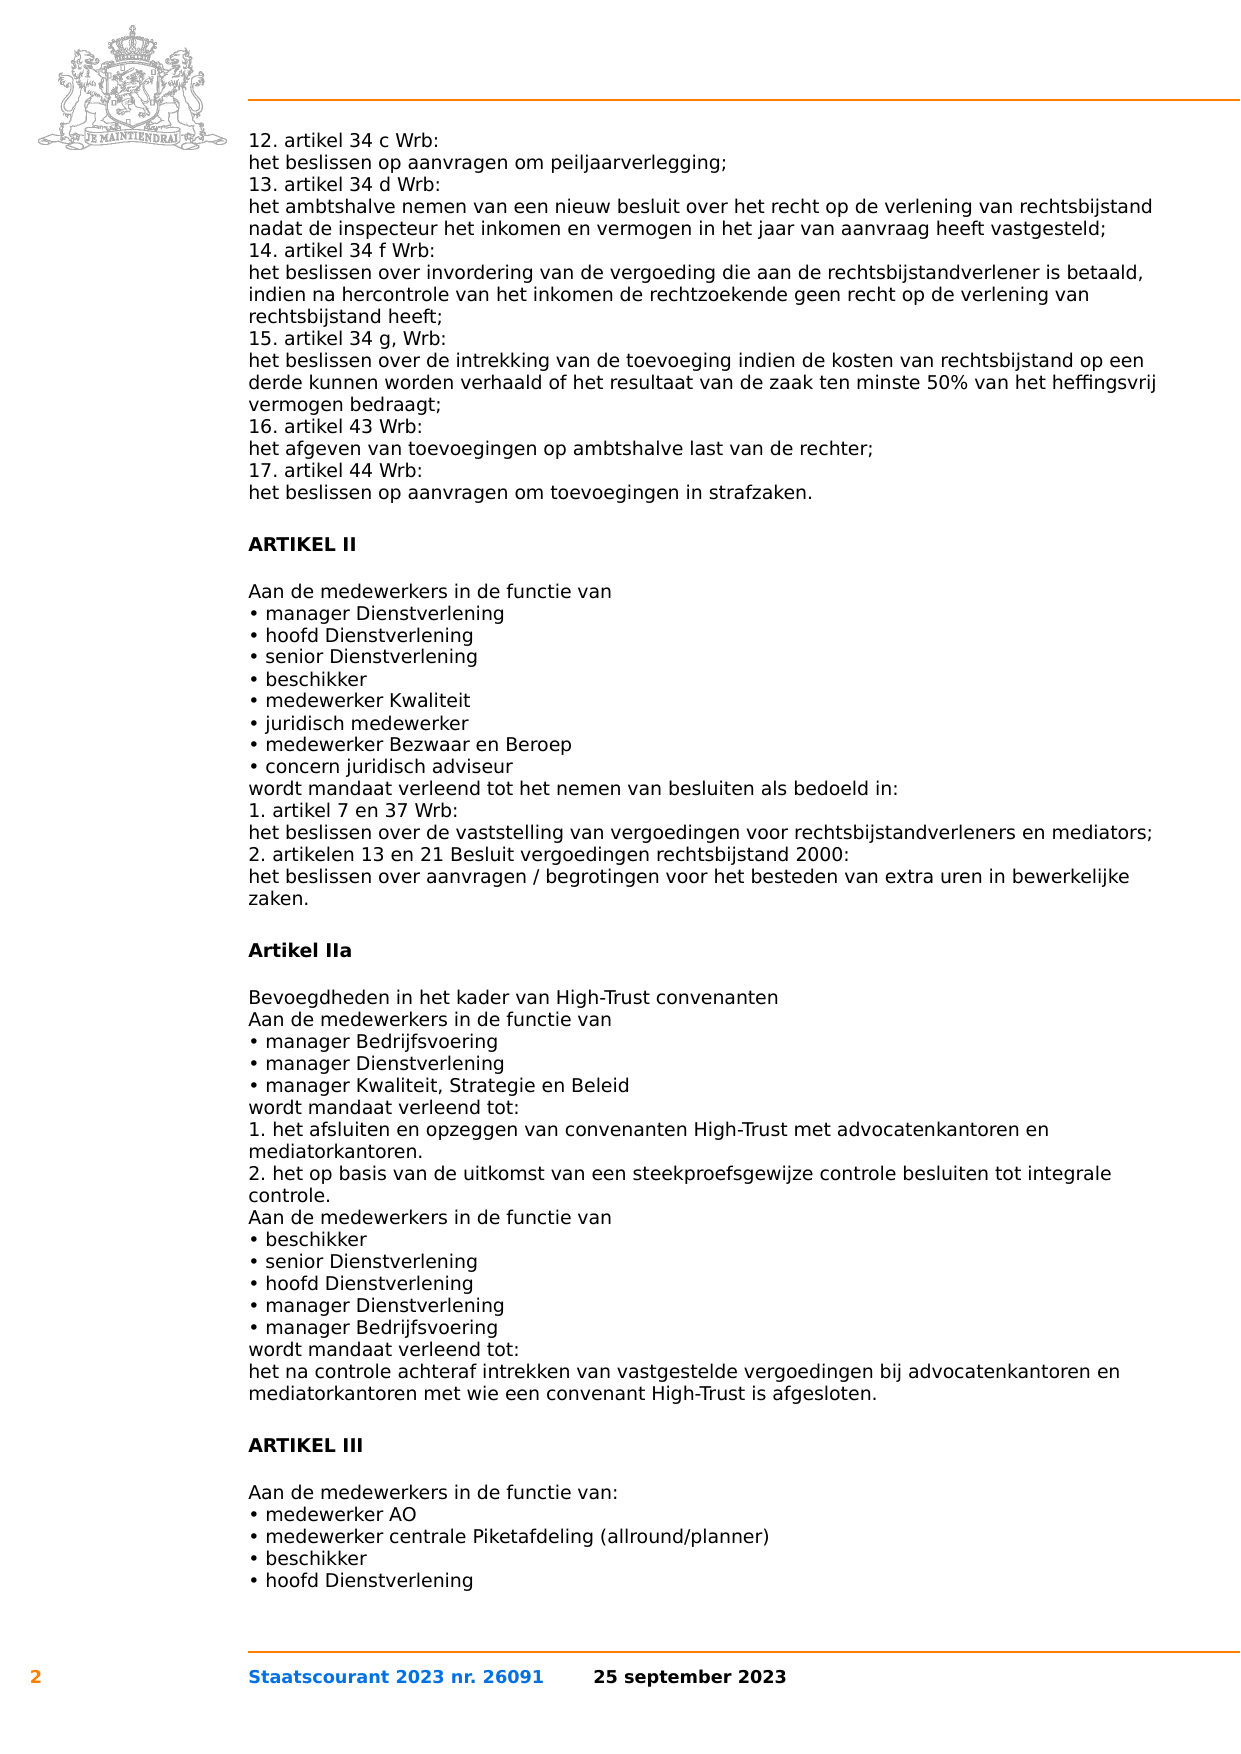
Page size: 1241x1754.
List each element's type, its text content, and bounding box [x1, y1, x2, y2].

text 15. artikel 34 g, Wrb: [248, 328, 1163, 350]
text wordt mandaat verleend tot het nemen van besluiten als bedoeld in: [248, 778, 1163, 800]
text 16. artikel 43 Wrb: [248, 416, 1163, 438]
text Aan de medewerkers in de functie van: [248, 1482, 1163, 1504]
text • beschikker [248, 1548, 1163, 1570]
text het beslissen op aanvragen om peiljaarverlegging; [248, 152, 1163, 174]
text Aan de medewerkers in de functie van [248, 1009, 1163, 1031]
text • manager Dienstverlening [248, 602, 1163, 624]
text • hoofd Dienstverlening [248, 1570, 1163, 1592]
text het beslissen op aanvragen om toevoegingen in strafzaken. [248, 482, 1163, 503]
text het beslissen over de vaststelling van vergoedingen voor rechtsbijstandverleners en mediators; [248, 822, 1163, 844]
subtitle Artikel IIa [248, 940, 1163, 962]
text • medewerker centrale Piketafdeling (allround/planner) [248, 1526, 1163, 1548]
text het beslissen over aanvragen / begrotingen voor het besteden van extra uren in bewerkelijke zaken. [248, 866, 1163, 910]
text het na controle achteraf intrekken van vastgestelde vergoedingen bij advocatenkantoren en mediatorkantoren met wie een convenant High-Trust is afgesloten. [248, 1361, 1163, 1405]
text • manager Bedrijfsvoering [248, 1317, 1163, 1339]
subtitle ARTIKEL III [248, 1435, 1163, 1457]
text 1. het afsluiten en opzeggen van convenanten High-Trust met advocatenkantoren en mediatorkantoren. [248, 1119, 1163, 1163]
text 12. artikel 34 c Wrb: [248, 130, 1163, 152]
text • medewerker Bezwaar en Beroep [248, 734, 1163, 756]
text Bevoegdheden in het kader van High-Trust convenanten [248, 987, 1163, 1009]
text • medewerker AO [248, 1504, 1163, 1526]
text 2. het op basis van de uitkomst van een steekproefsgewijze controle besluiten tot integrale controle. [248, 1163, 1163, 1207]
text • senior Dienstverlening [248, 646, 1163, 668]
text • medewerker Kwaliteit [248, 690, 1163, 712]
subtitle ARTIKEL II [248, 533, 1163, 556]
text • manager Bedrijfsvoering [248, 1031, 1163, 1053]
text • beschikker [248, 668, 1163, 690]
text • hoofd Dienstverlening [248, 1273, 1163, 1295]
text • manager Dienstverlening [248, 1053, 1163, 1075]
text het beslissen over de intrekking van de toevoeging indien de kosten van rechtsbijstand op een derde kunnen worden verhaald of het resultaat van de zaak ten minste 50% van het heffingsvrij vermogen bedraagt; [248, 350, 1163, 416]
text • manager Kwaliteit, Strategie en Beleid [248, 1075, 1163, 1097]
text • concern juridisch adviseur [248, 756, 1163, 778]
picture [38, 25, 227, 150]
text 2. artikelen 13 en 21 Besluit vergoedingen rechtsbijstand 2000: [248, 844, 1163, 866]
text het beslissen over invordering van de vergoeding die aan de rechtsbijstandverlener is betaald, indien na hercontrole van het inkomen de rechtzoekende geen recht op de verlening van rechtsbijstand heeft; [248, 262, 1163, 328]
text 13. artikel 34 d Wrb: [248, 174, 1163, 196]
text 14. artikel 34 f Wrb: [248, 240, 1163, 262]
text 17. artikel 44 Wrb: [248, 459, 1163, 482]
text • manager Dienstverlening [248, 1295, 1163, 1317]
text het ambtshalve nemen van een nieuw besluit over het recht op de verlening van rechtsbijstand nadat de inspecteur het inkomen en vermogen in het jaar van aanvraag heeft vastgesteld; [248, 196, 1163, 240]
text • senior Dienstverlening [248, 1251, 1163, 1273]
text wordt mandaat verleend tot: [248, 1339, 1163, 1361]
text 1. artikel 7 en 37 Wrb: [248, 800, 1163, 822]
text het afgeven van toevoegingen op ambtshalve last van de rechter; [248, 438, 1163, 459]
text Aan de medewerkers in de functie van [248, 581, 1163, 602]
text • hoofd Dienstverlening [248, 624, 1163, 646]
text • juridisch medewerker [248, 712, 1163, 734]
text wordt mandaat verleend tot: [248, 1097, 1163, 1119]
text Aan de medewerkers in de functie van [248, 1207, 1163, 1229]
text • beschikker [248, 1229, 1163, 1251]
